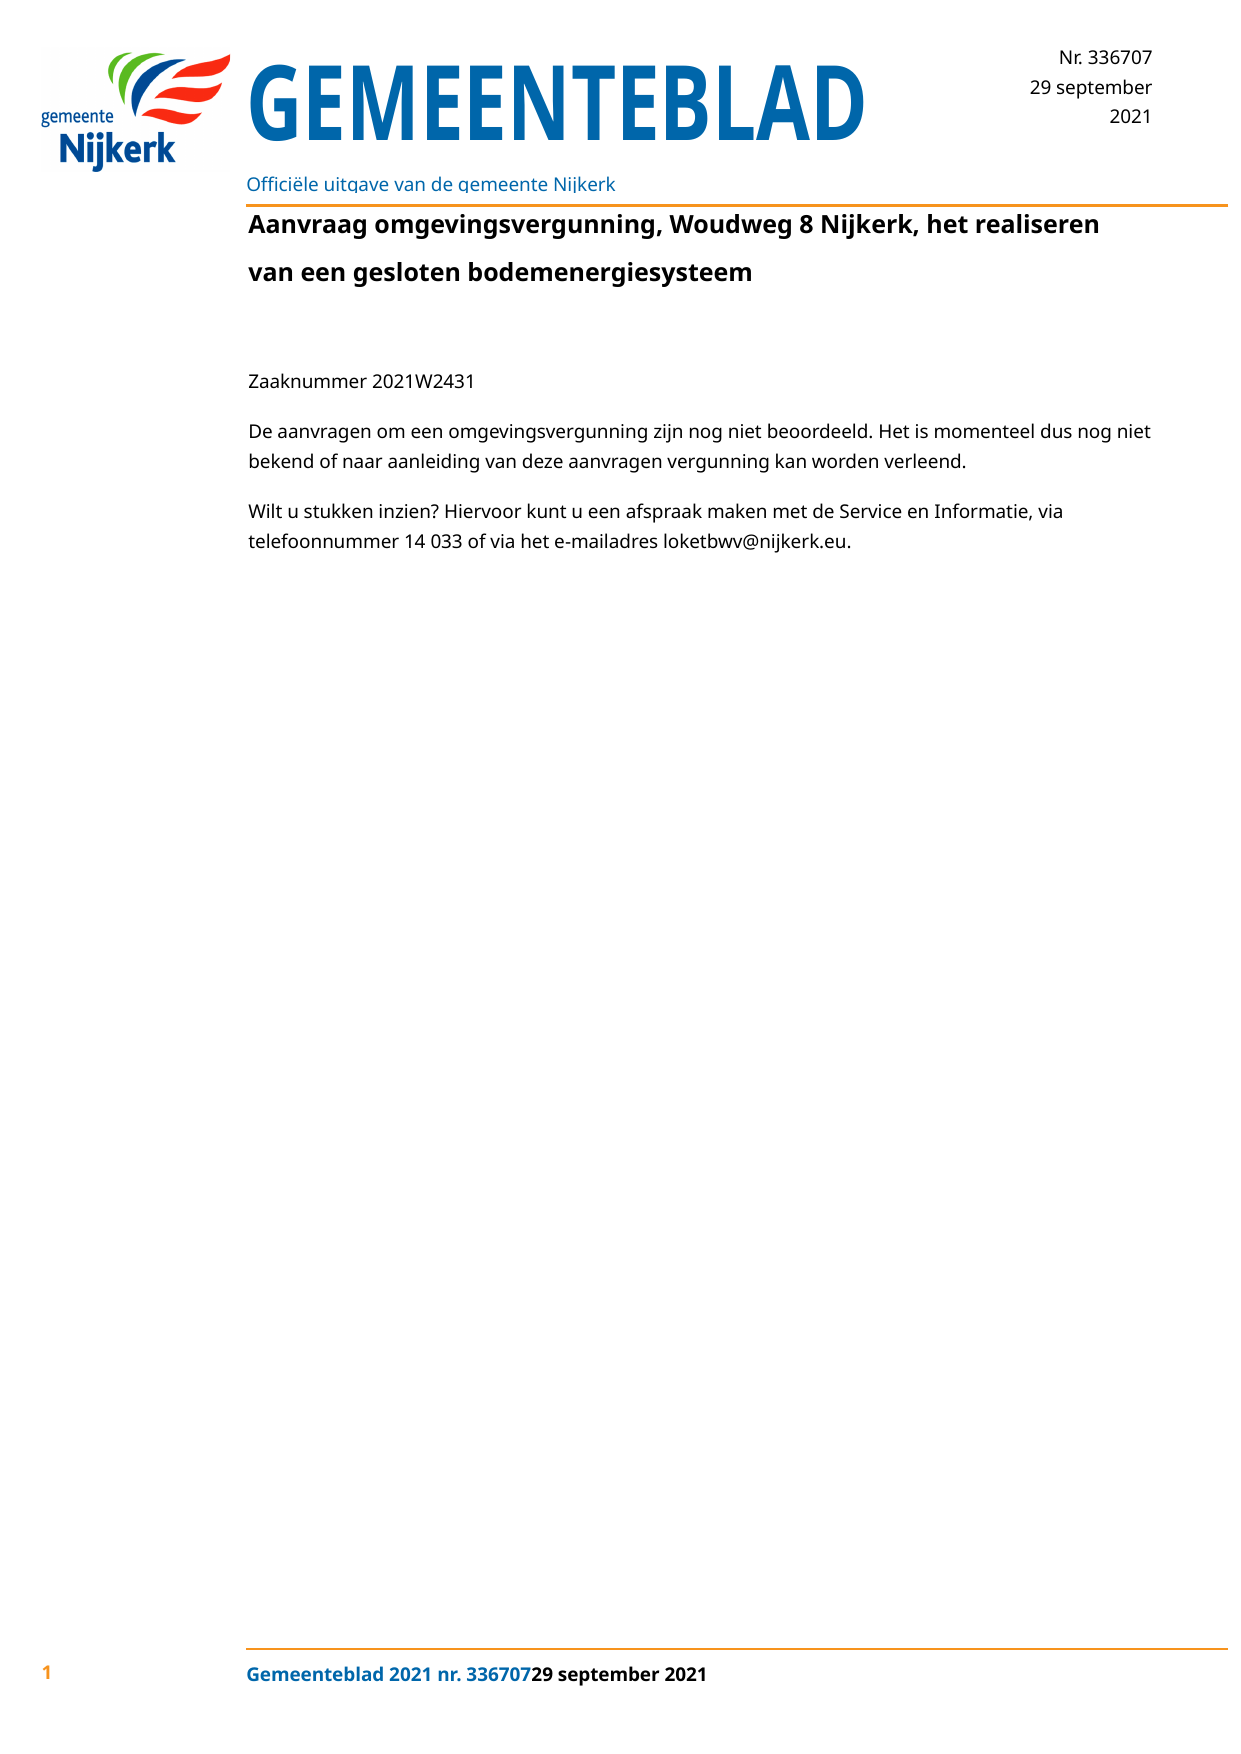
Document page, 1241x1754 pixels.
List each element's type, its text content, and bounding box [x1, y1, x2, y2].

text Wilt u stukken inzien? Hiervoor kunt u een afspraak maken met de Service en Informatie, via telefoonnummer 14 033 of via het e-mailadres loketbwv@nijkerk.eu. [248, 499, 1152, 554]
text Aanvraag omgevingsvergunning, Woudweg 8 Nijkerk, het realiseren van een gesloten bodemenergiesysteem [248, 207, 1152, 288]
text Zaaknummer 2021W2431 [248, 368, 1152, 394]
picture [41, 47, 231, 172]
text De aanvragen om een omgevingsvergunning zijn nog niet beoordeeld. Het is momenteel dus nog niet bekend of naar aanleiding van deze aanvragen vergunning kan worden verleend. [248, 419, 1152, 474]
